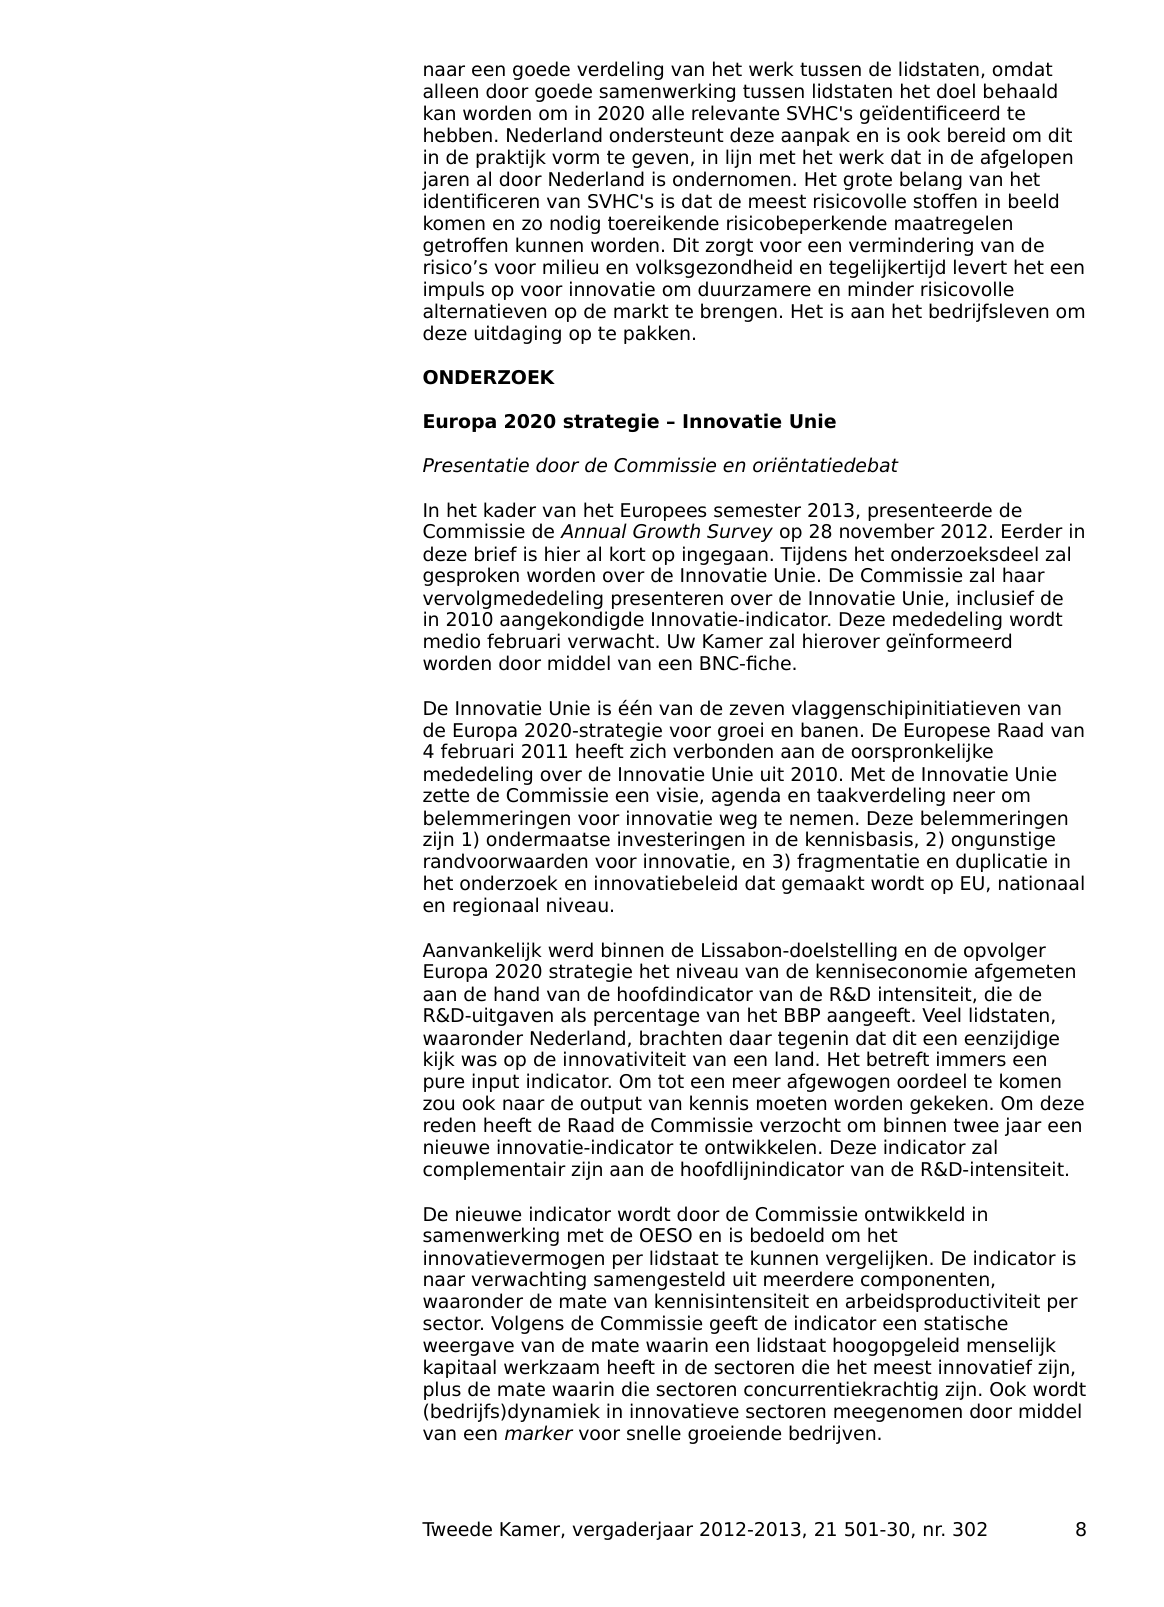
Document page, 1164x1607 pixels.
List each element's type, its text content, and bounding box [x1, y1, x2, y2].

text Aanvankelijk werd binnen de Lissabon-doelstelling en de opvolger Europa 2020 strategie het niveau van de kenniseconomie afgemeten aan de hand van de hoofdindicator van de R&D intensiteit, die de R&D-uitgaven als percentage van het BBP aangeeft. Veel lidstaten, waaronder Nederland, brachten daar tegenin dat dit een eenzijdige kijk was op de innovativiteit van een land. Het betreft immers een pure input indicator. Om tot een meer afgewogen oordeel te komen zou ook naar de output van kennis moeten worden gekeken. Om deze reden heeft de Raad de Commissie verzocht om binnen twee jaar een nieuwe innovatie-indicator te ontwikkelen. Deze indicator zal complementair zijn aan de hoofdlijnindicator van de R&D-intensiteit. [422, 939, 1087, 1181]
subtitle Presentatie door de Commissie en oriëntatiedebat [422, 455, 1087, 477]
subtitle ONDERZOEK [422, 367, 1087, 389]
subtitle Europa 2020 strategie – Innovatie Unie [422, 411, 1087, 433]
text De nieuwe indicator wordt door de Commissie ontwikkeld in samenwerking met de OESO en is bedoeld om het innovatievermogen per lidstaat te kunnen vergelijken. De indicator is naar verwachting samengesteld uit meerdere componenten, waaronder de mate van kennisintensiteit en arbeidsproductiviteit per sector. Volgens de Commissie geeft de indicator een statische weergave van de mate waarin een lidstaat hoogopgeleid menselijk kapitaal werkzaam heeft in de sectoren die het meest innovatief zijn, plus de mate waarin die sectoren concurrentiekrachtig zijn. Ook wordt (bedrijfs)dynamiek in innovatieve sectoren meegenomen door middel van een marker voor snelle groeiende bedrijven. [422, 1203, 1087, 1445]
text naar een goede verdeling van het werk tussen de lidstaten, omdat alleen door goede samenwerking tussen lidstaten het doel behaald kan worden om in 2020 alle relevante SVHC's geïdentificeerd te hebben. Nederland ondersteunt deze aanpak en is ook bereid om dit in de praktijk vorm te geven, in lijn met het werk dat in de afgelopen jaren al door Nederland is ondernomen. Het grote belang van het identificeren van SVHC's is dat de meest risicovolle stoffen in beeld komen en zo nodig toereikende risicobeperkende maatregelen getroffen kunnen worden. Dit zorgt voor een vermindering van de risico’s voor milieu en volksgezondheid en tegelijkertijd levert het een impuls op voor innovatie om duurzamere en minder risicovolle alternatieven op de markt te brengen. Het is aan het bedrijfsleven om deze uitdaging op te pakken. [422, 59, 1087, 345]
text De Innovatie Unie is één van de zeven vlaggenschipinitiatieven van de Europa 2020-strategie voor groei en banen. De Europese Raad van 4 februari 2011 heeft zich verbonden aan de oorspronkelijke mededeling over de Innovatie Unie uit 2010. Met de Innovatie Unie zette de Commissie een visie, agenda en taakverdeling neer om belemmeringen voor innovatie weg te nemen. Deze belemmeringen zijn 1) ondermaatse investeringen in de kennisbasis, 2) ongunstige randvoorwaarden voor innovatie, en 3) fragmentatie en duplicatie in het onderzoek en innovatiebeleid dat gemaakt wordt op EU, nationaal en regionaal niveau. [422, 697, 1087, 917]
text In het kader van het Europees semester 2013, presenteerde de Commissie de Annual Growth Survey op 28 november 2012. Eerder in deze brief is hier al kort op ingegaan. Tijdens het onderzoeksdeel zal gesproken worden over de Innovatie Unie. De Commissie zal haar vervolgmededeling presenteren over de Innovatie Unie, inclusief de in 2010 aangekondigde Innovatie-indicator. Deze mededeling wordt medio februari verwacht. Uw Kamer zal hierover geïnformeerd worden door middel van een BNC-fiche. [422, 499, 1087, 675]
